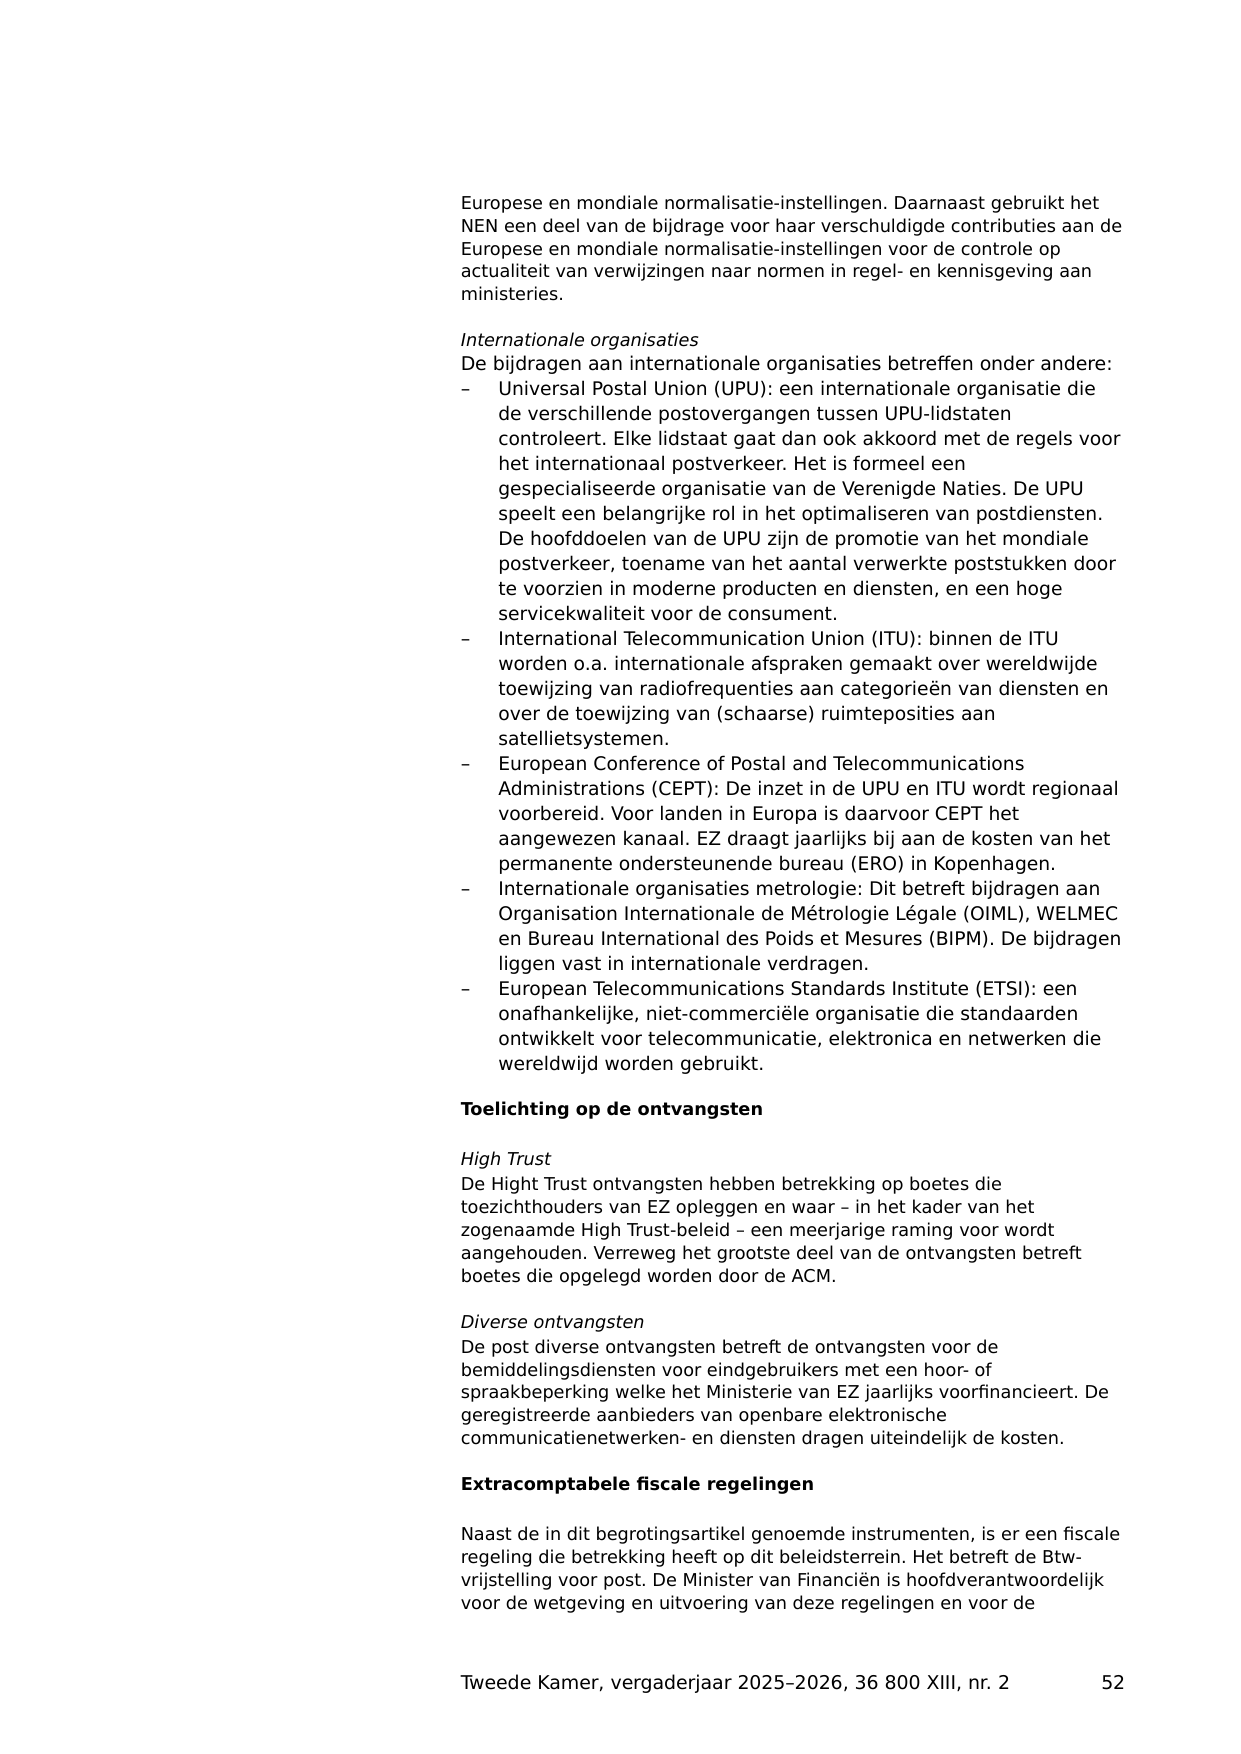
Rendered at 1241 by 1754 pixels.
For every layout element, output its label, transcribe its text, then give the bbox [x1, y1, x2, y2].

text Diverse ontvangsten [461, 1310, 1125, 1333]
text De bijdragen aan internationale organisaties betreffen onder andere: [461, 353, 1125, 375]
text De post diverse ontvangsten betreft de ontvangsten voor de bemiddelingsdiensten voor eindgebruikers met een hoor- of spraakbeperking welke het Ministerie van EZ jaarlijks voorfinancieert. De geregistreerde aanbieders van openbare elektronische communicatienetwerken- en diensten dragen uiteindelijk de kosten. [461, 1335, 1125, 1449]
text High Trust [461, 1147, 1125, 1170]
text Internationale organisaties [461, 328, 1125, 351]
list European Conference of Postal and Telecommunications Administrations (CEPT): De inzet in de UPU en ITU wordt regionaal voorbereid. Voor landen in Europa is daarvoor CEPT het aangewezen kanaal. EZ draagt jaarlijks bij aan de kosten van het permanente ondersteunende bureau (ERO) in Kopenhagen. [461, 750, 1125, 875]
list Universal Postal Union (UPU): een internationale organisatie die de verschillende postovergangen tussen UPU-lidstaten controleert. Elke lidstaat gaat dan ook akkoord met de regels voor het internationaal postverkeer. Het is formeel een gespecialiseerde organisatie van de Verenigde Naties. De UPU speelt een belangrijke rol in het optimaliseren van postdiensten. De hoofddoelen van de UPU zijn de promotie van het mondiale postverkeer, toename van het aantal verwerkte poststukken door te voorzien in moderne producten en diensten, en een hoge servicekwaliteit voor de consument. [461, 375, 1125, 625]
text Europese en mondiale normalisatie-instellingen. Daarnaast gebruikt het NEN een deel van de bijdrage voor haar verschuldigde contributies aan de Europese en mondiale normalisatie-instellingen voor de controle op actualiteit van verwijzingen naar normen in regel- en kennisgeving aan ministeries. [461, 191, 1125, 305]
list International Telecommunication Union (ITU): binnen de ITU worden o.a. internationale afspraken gemaakt over wereldwijde toewijzing van radiofrequenties aan categorieën van diensten en over de toewijzing van (schaarse) ruimteposities aan satellietsystemen. [461, 625, 1125, 750]
text Toelichting op de ontvangsten [461, 1097, 1125, 1120]
text De Hight Trust ontvangsten hebben betrekking op boetes die toezichthouders van EZ opleggen en waar – in het kader van het zogenaamde High Trust-beleid – een meerjarige raming voor wordt aangehouden. Verreweg het grootste deel van de ontvangsten betreft boetes die opgelegd worden door de ACM. [461, 1172, 1125, 1287]
list European Telecommunications Standards Institute (ETSI): een onafhankelijke, niet-commerciële organisatie die standaarden ontwikkelt voor telecommunicatie, elektronica en netwerken die wereldwijd worden gebruikt. [461, 975, 1125, 1075]
text Naast de in dit begrotingsartikel genoemde instrumenten, is er een fiscale regeling die betrekking heeft op dit beleidsterrein. Het betreft de Btw-vrijstelling voor post. De Minister van Financiën is hoofdverantwoordelijk voor de wetgeving en uitvoering van deze regelingen en voor de [461, 1522, 1125, 1614]
list Internationale organisaties metrologie: Dit betreft bijdragen aan Organisation Internationale de Métrologie Légale (OIML), WELMEC en Bureau International des Poids et Mesures (BIPM). De bijdragen liggen vast in internationale verdragen. [461, 875, 1125, 975]
text Extracomptabele fiscale regelingen [461, 1472, 1125, 1495]
